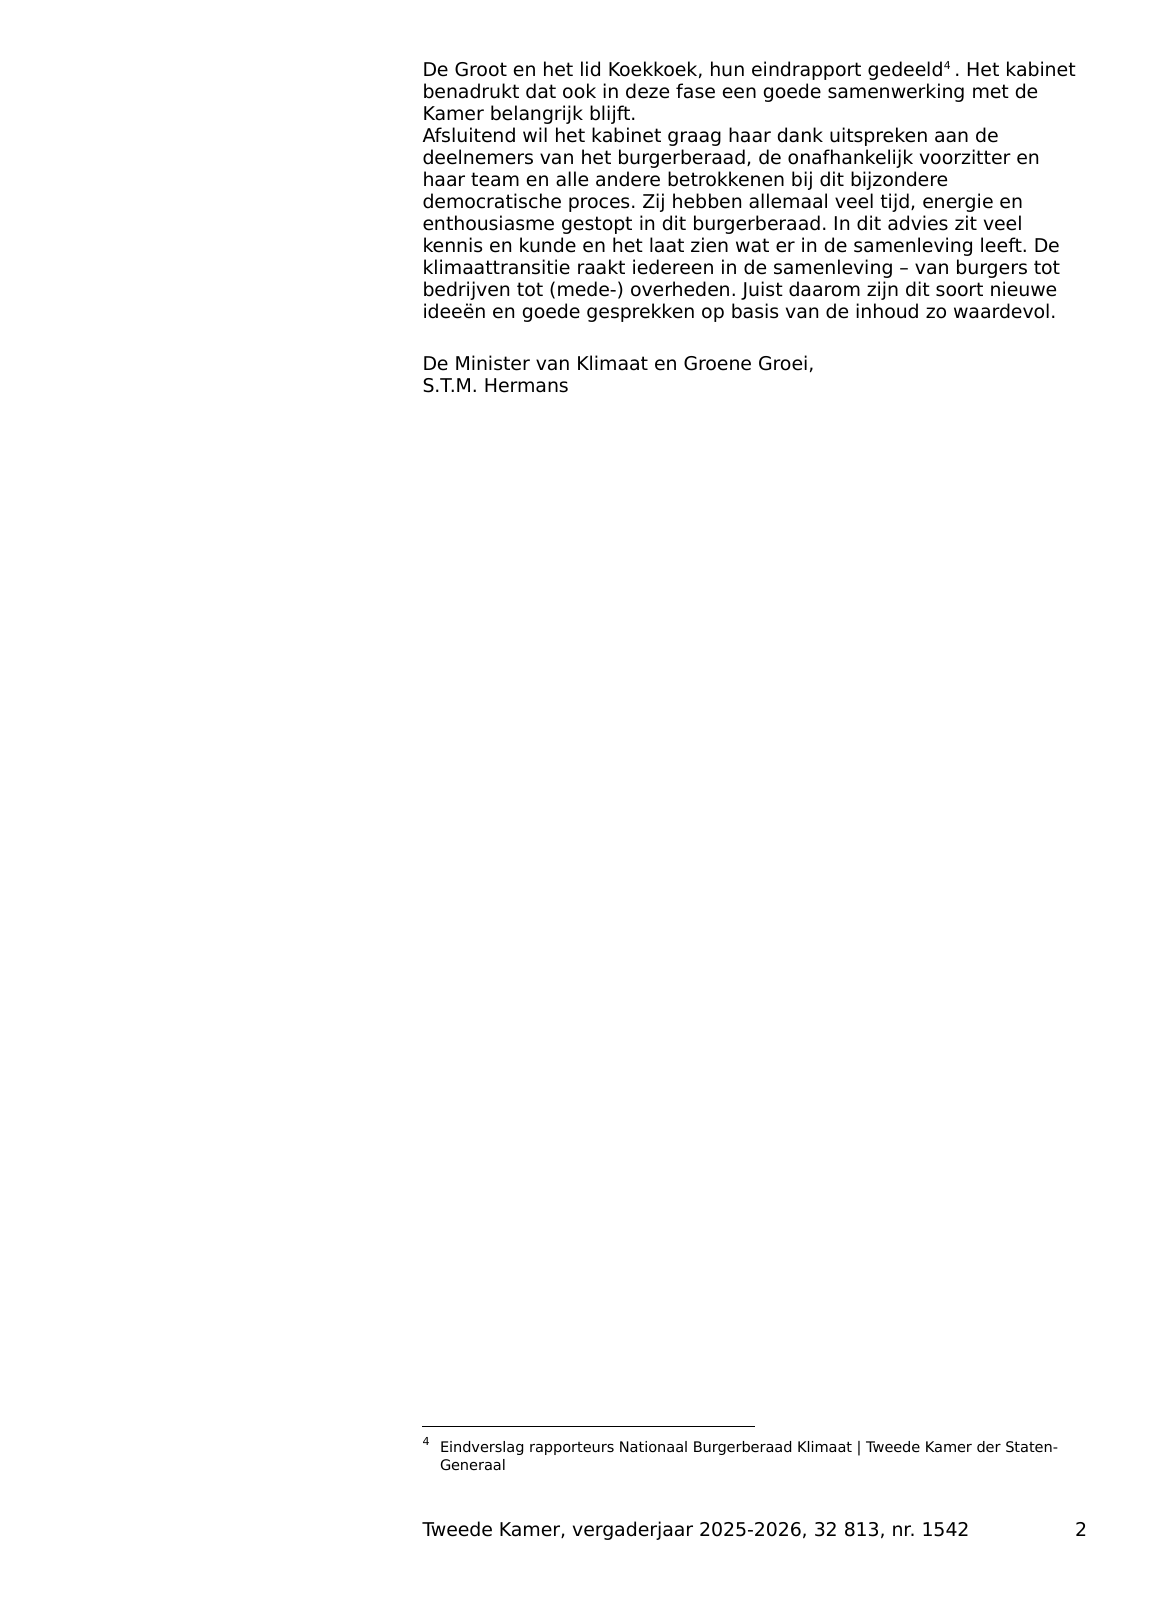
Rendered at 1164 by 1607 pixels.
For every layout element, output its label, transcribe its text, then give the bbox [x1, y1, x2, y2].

text Eindverslag rapporteurs Nationaal Burgerberaad Klimaat | Tweede Kamer der Staten-Generaal [422, 1435, 1087, 1474]
text De Groot en het lid Koekkoek, hun eindrapport gedeeld. Het kabinet benadrukt dat ook in deze fase een goede samenwerking met de Kamer belangrijk blijft. [422, 59, 1087, 125]
text De Minister van Klimaat en Groene Groei, S.T.M. Hermans [422, 353, 1087, 397]
text Afsluitend wil het kabinet graag haar dank uitspreken aan de deelnemers van het burgerberaad, de onafhankelijk voorzitter en haar team en alle andere betrokkenen bij dit bijzondere democratische proces. Zij hebben allemaal veel tijd, energie en enthousiasme gestopt in dit burgerberaad. In dit advies zit veel kennis en kunde en het laat zien wat er in de samenleving leeft. De klimaattransitie raakt iedereen in de samenleving – van burgers tot bedrijven tot (mede-) overheden. Juist daarom zijn dit soort nieuwe ideeën en goede gesprekken op basis van de inhoud zo waardevol. [422, 125, 1087, 323]
